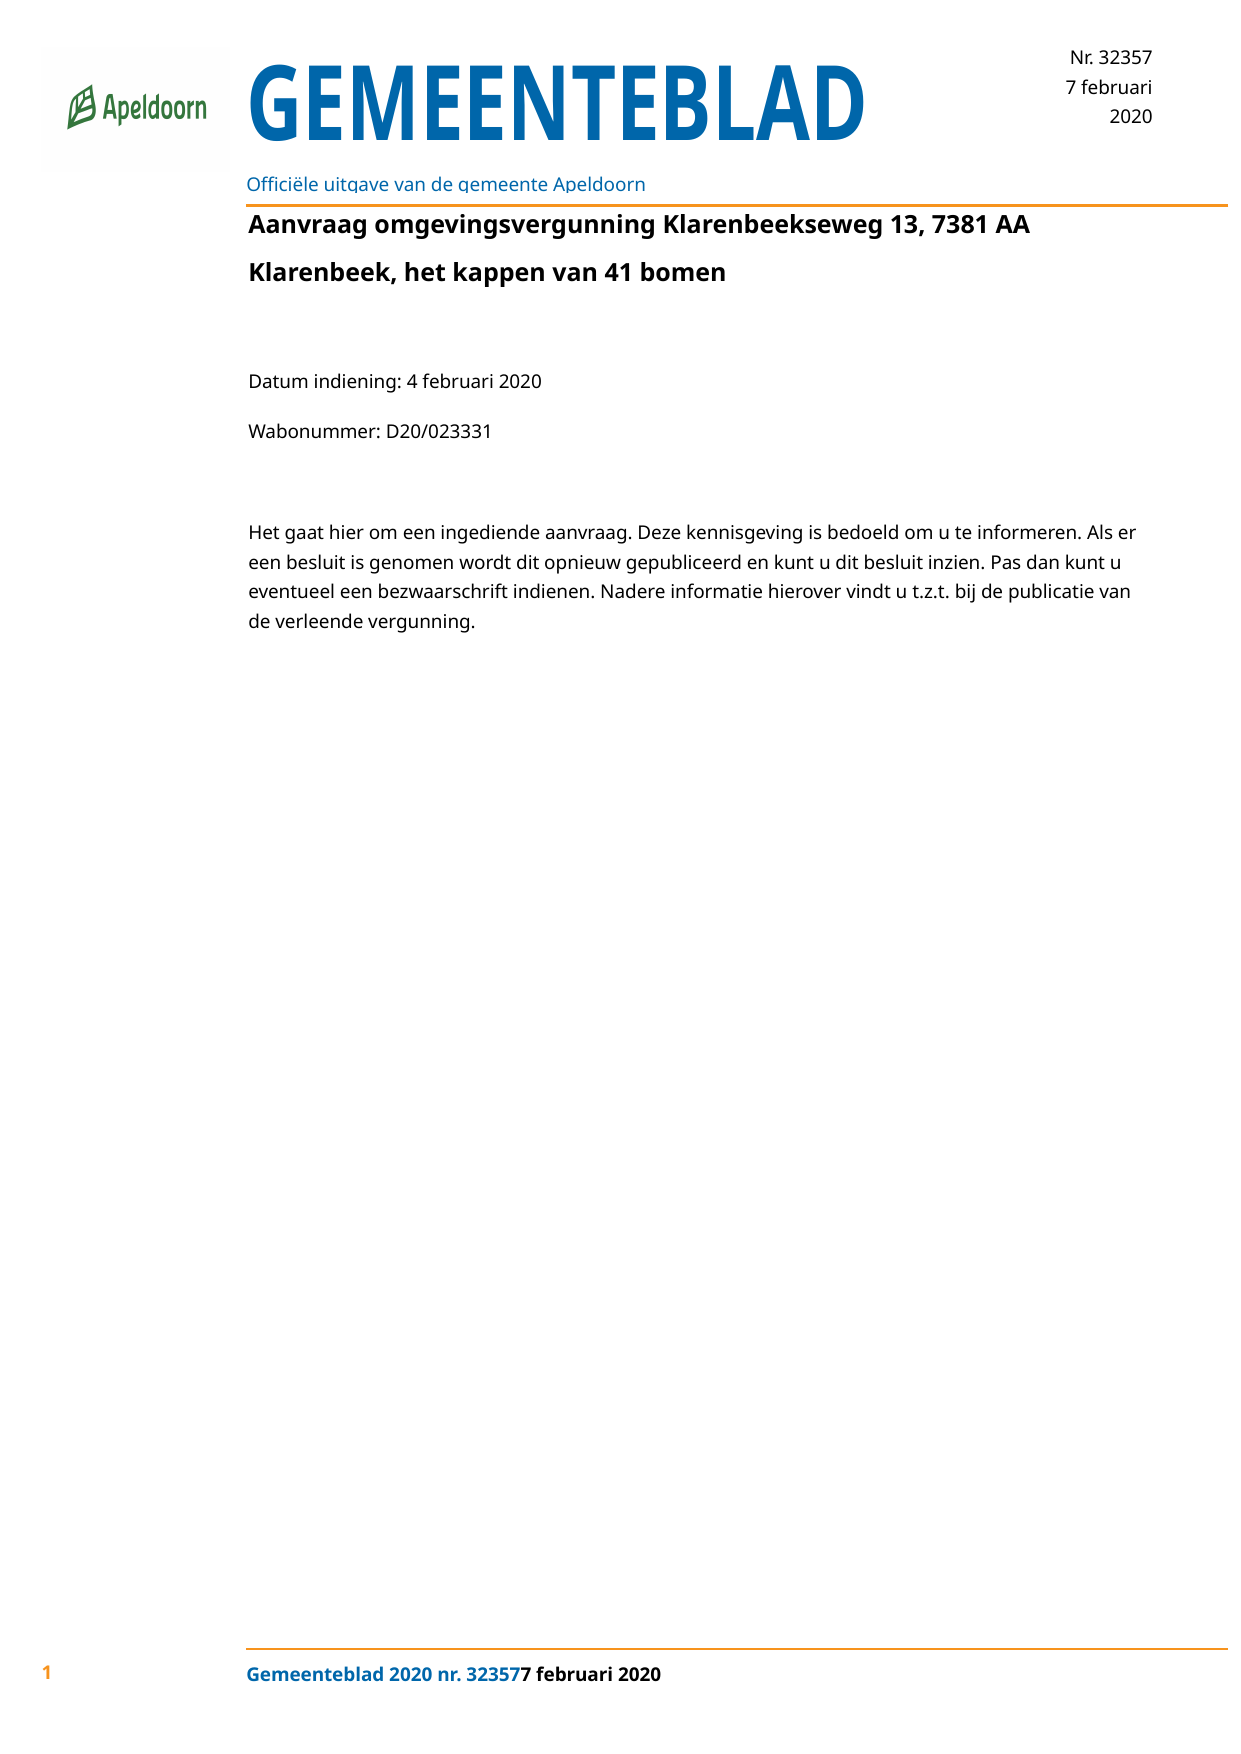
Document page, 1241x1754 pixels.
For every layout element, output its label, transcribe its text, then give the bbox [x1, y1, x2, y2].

text Aanvraag omgevingsvergunning Klarenbeekseweg 13, 7381 AA Klarenbeek, het kappen van 41 bomen [248, 207, 1152, 288]
text Datum indiening: 4 februari 2020 [248, 368, 1152, 394]
picture [41, 47, 231, 172]
text Wabonummer: D20/023331 [248, 419, 1152, 444]
text Het gaat hier om een ingediende aanvraag. Deze kennisgeving is bedoeld om u te informeren. Als er een besluit is genomen wordt dit opnieuw gepubliceerd en kunt u dit besluit inzien. Pas dan kunt u eventueel een bezwaarschrift indienen. Nadere informatie hierover vindt u t.z.t. bij de publicatie van de verleende vergunning. [248, 519, 1152, 634]
